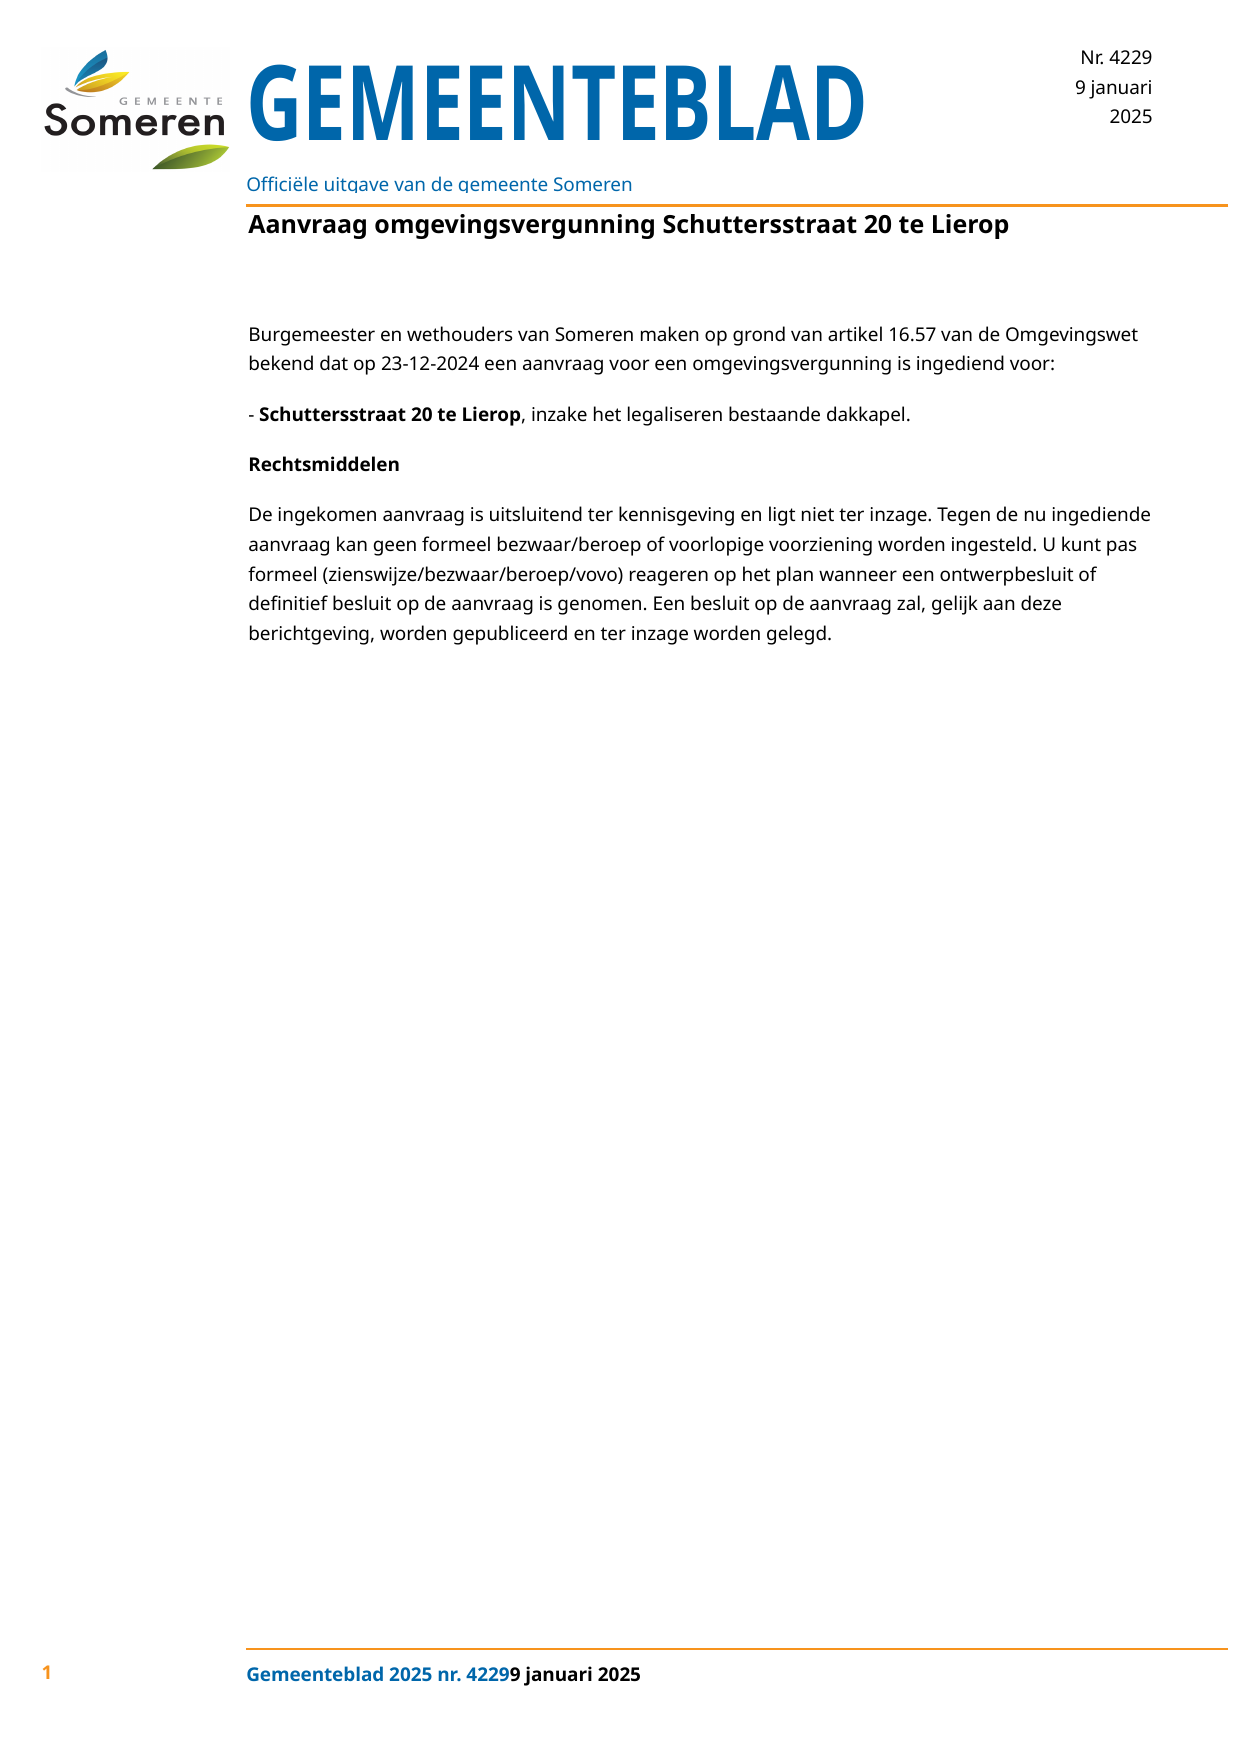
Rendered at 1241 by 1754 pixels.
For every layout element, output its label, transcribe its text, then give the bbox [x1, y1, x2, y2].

picture [41, 47, 231, 172]
text Aanvraag omgevingsvergunning Schuttersstraat 20 te Lierop [248, 207, 1152, 241]
text Burgemeester en wethouders van Someren maken op grond van artikel 16.57 van de Omgevingswet bekend dat op 23-12-2024 een aanvraag voor een omgevingsvergunning is ingediend voor: [248, 321, 1152, 376]
text - Schuttersstraat 20 te Lierop, inzake het legaliseren bestaande dakkapel. [248, 401, 1152, 426]
text Rechtsmiddelen [248, 451, 1152, 477]
text De ingekomen aanvraag is uitsluitend ter kennisgeving en ligt niet ter inzage. Tegen de nu ingediende aanvraag kan geen formeel bezwaar/beroep of voorlopige voorziening worden ingesteld. U kunt pas formeel (zienswijze/bezwaar/beroep/vovo) reageren op het plan wanneer een ontwerpbesluit of definitief besluit op de aanvraag is genomen. Een besluit op de aanvraag zal, gelijk aan deze berichtgeving, worden gepubliceerd en ter inzage worden gelegd. [248, 502, 1152, 646]
